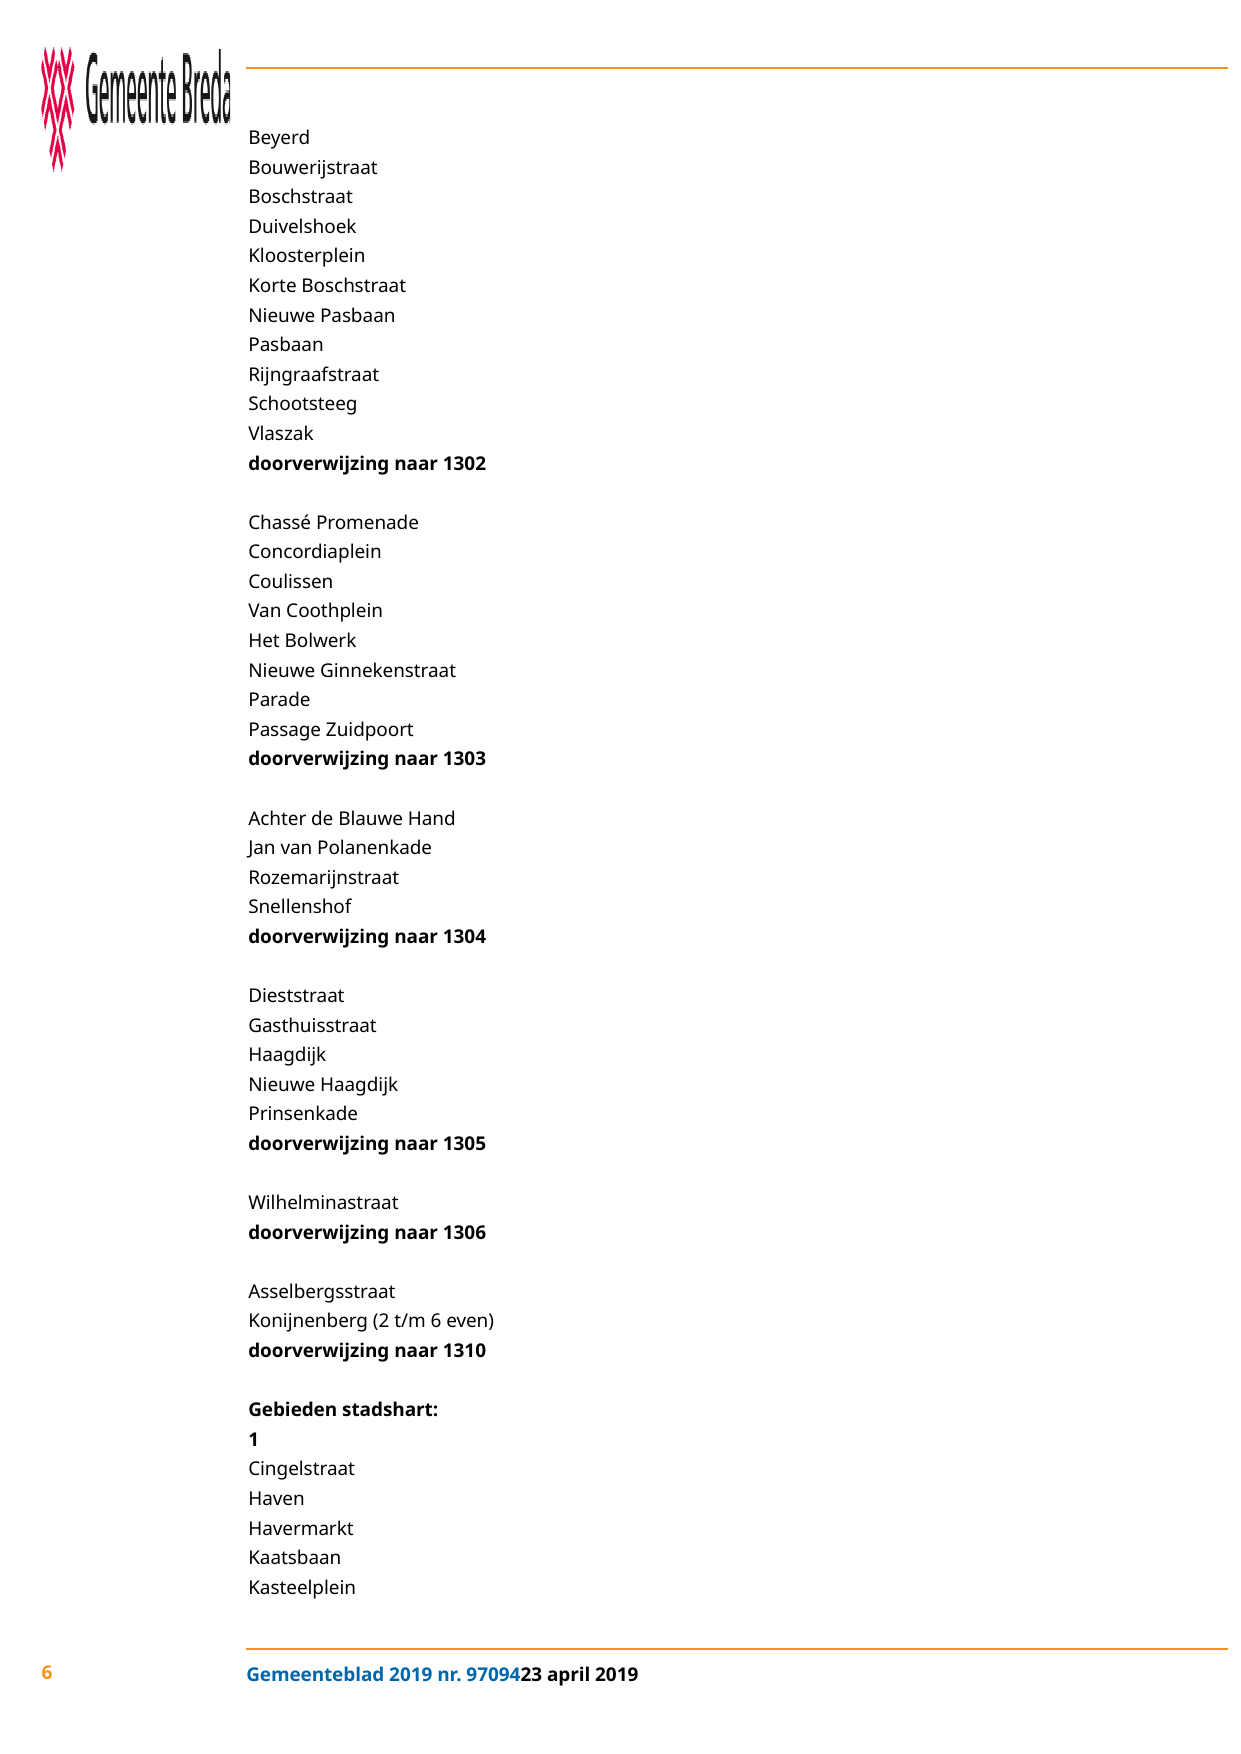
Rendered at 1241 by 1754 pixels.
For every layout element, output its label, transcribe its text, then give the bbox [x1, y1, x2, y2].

text doorverwijzing naar 1306 [248, 1219, 1152, 1245]
text Parade [248, 686, 1152, 712]
text Kloosterplein [248, 243, 1152, 268]
text Schootsteeg [248, 391, 1152, 416]
text Rozemarijnstraat [248, 864, 1152, 890]
text Asselbergsstraat [248, 1278, 1152, 1304]
text Nieuwe Haagdijk [248, 1071, 1152, 1097]
text Cingelstraat [248, 1456, 1152, 1481]
text Passage Zuidpoort [248, 716, 1152, 742]
text Haven [248, 1485, 1152, 1511]
text 1 [248, 1426, 1152, 1452]
text Concordiaplein [248, 538, 1152, 564]
text Nieuwe Pasbaan [248, 302, 1152, 328]
text Beyerd [248, 124, 1152, 150]
text Boschstraat [248, 183, 1152, 209]
text Coulissen [248, 568, 1152, 594]
text doorverwijzing naar 1304 [248, 923, 1152, 949]
text Duivelshoek [248, 213, 1152, 239]
text Kasteelplein [248, 1574, 1152, 1600]
text Pasbaan [248, 331, 1152, 357]
text Kaatsbaan [248, 1544, 1152, 1570]
picture [41, 47, 231, 172]
text Wilhelminastraat [248, 1189, 1152, 1215]
text doorverwijzing naar 1310 [248, 1337, 1152, 1363]
text Gasthuisstraat [248, 1012, 1152, 1038]
text doorverwijzing naar 1302 [248, 450, 1152, 476]
text Het Bolwerk [248, 627, 1152, 653]
text Vlaszak [248, 420, 1152, 446]
text Bouwerijstraat [248, 154, 1152, 180]
text Gebieden stadshart: [248, 1396, 1152, 1422]
text doorverwijzing naar 1305 [248, 1130, 1152, 1156]
text Jan van Polanenkade [248, 834, 1152, 860]
text Korte Boschstraat [248, 272, 1152, 298]
text doorverwijzing naar 1303 [248, 746, 1152, 771]
text Rijngraafstraat [248, 361, 1152, 387]
text Dieststraat [248, 982, 1152, 1008]
text Chassé Promenade [248, 509, 1152, 535]
text Prinsenkade [248, 1101, 1152, 1126]
text Van Coothplein [248, 598, 1152, 623]
text Achter de Blauwe Hand [248, 805, 1152, 831]
text Havermarkt [248, 1515, 1152, 1541]
text Nieuwe Ginnekenstraat [248, 657, 1152, 683]
text Konijnenberg (2 t/m 6 even) [248, 1308, 1152, 1333]
text Snellenshof [248, 893, 1152, 919]
text Haagdijk [248, 1041, 1152, 1067]
